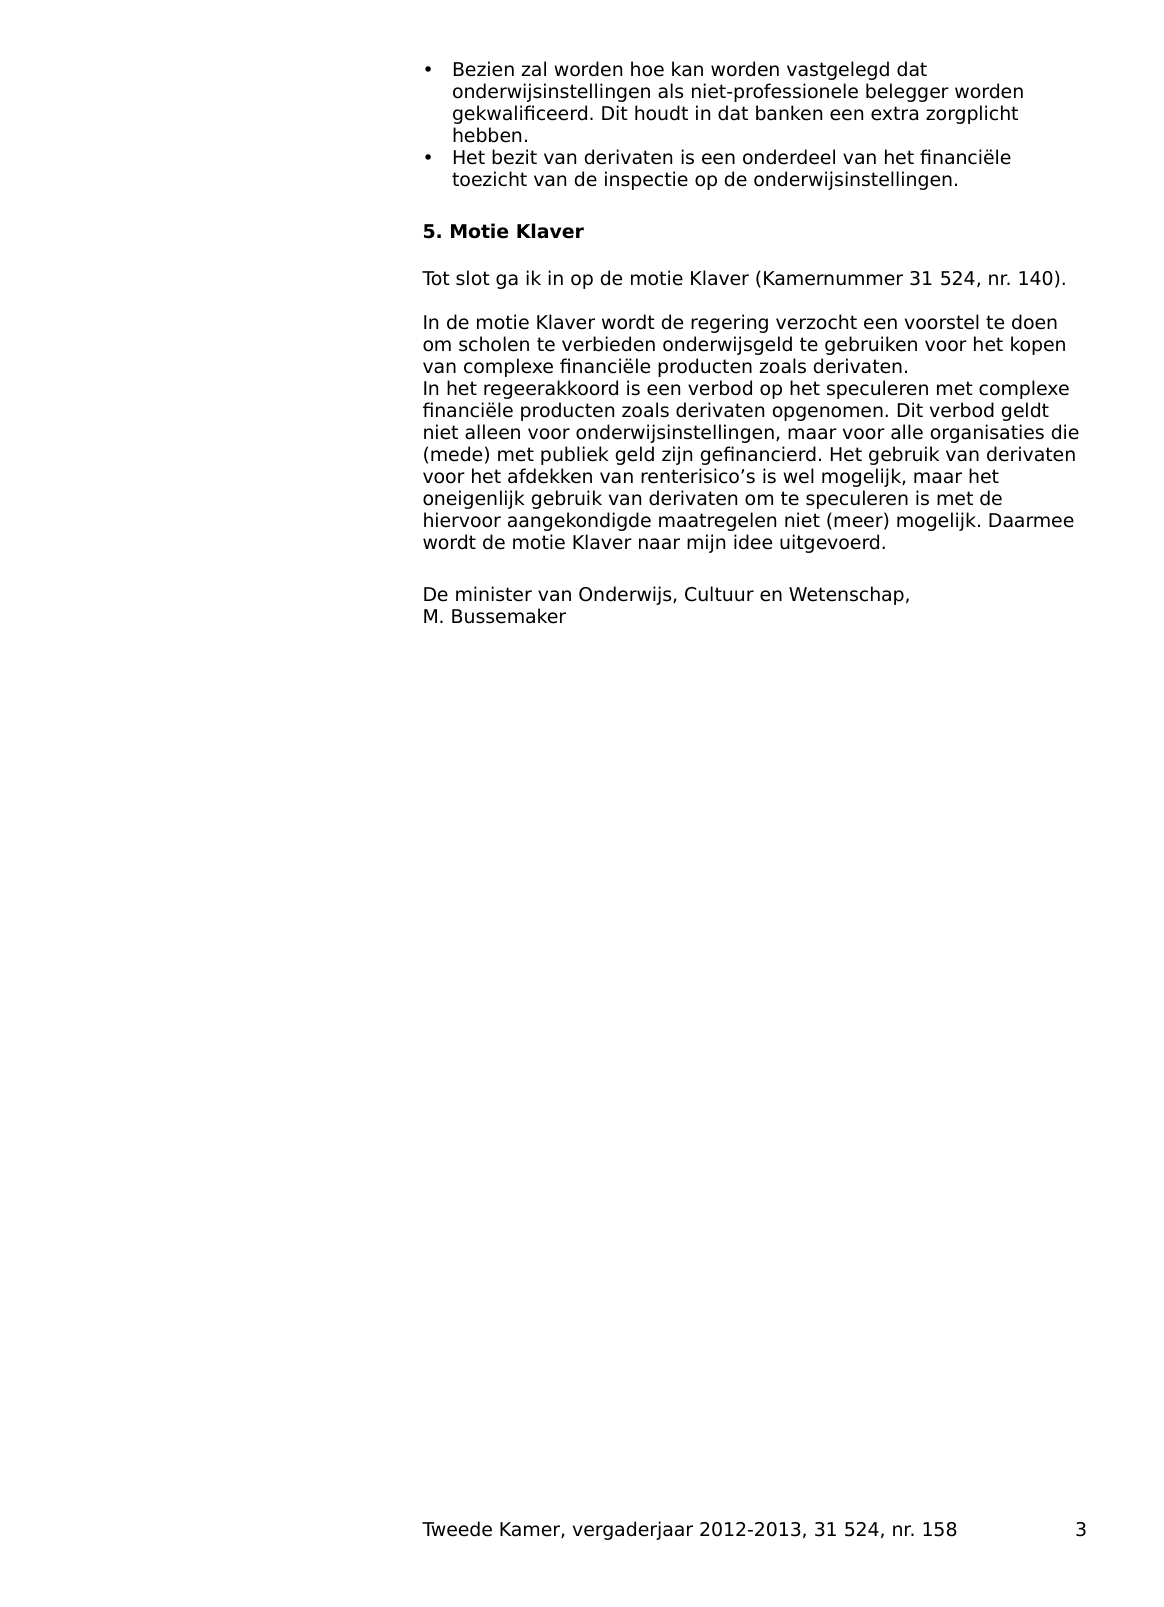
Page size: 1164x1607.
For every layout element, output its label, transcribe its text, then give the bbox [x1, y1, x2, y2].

text • Het bezit van derivaten is een onderdeel van het financiële toezicht van de inspectie op de onderwijsinstellingen. [422, 147, 1087, 191]
text In de motie Klaver wordt de regering verzocht een voorstel te doen om scholen te verbieden onderwijsgeld te gebruiken voor het kopen van complexe financiële producten zoals derivaten. [422, 312, 1087, 378]
text De minister van Onderwijs, Cultuur en Wetenschap, M. Bussemaker [422, 584, 1087, 628]
text • Bezien zal worden hoe kan worden vastgelegd dat onderwijsinstellingen als niet-professionele belegger worden gekwalificeerd. Dit houdt in dat banken een extra zorgplicht hebben. [422, 59, 1087, 147]
text Tot slot ga ik in op de motie Klaver (Kamernummer 31 524, nr. 140). [422, 268, 1087, 290]
subtitle 5. Motie Klaver [422, 221, 1087, 243]
text In het regeerakkoord is een verbod op het speculeren met complexe financiële producten zoals derivaten opgenomen. Dit verbod geldt niet alleen voor onderwijsinstellingen, maar voor alle organisaties die (mede) met publiek geld zijn gefinancierd. Het gebruik van derivaten voor het afdekken van renterisico’s is wel mogelijk, maar het oneigenlijk gebruik van derivaten om te speculeren is met de hiervoor aangekondigde maatregelen niet (meer) mogelijk. Daarmee wordt de motie Klaver naar mijn idee uitgevoerd. [422, 378, 1087, 554]
